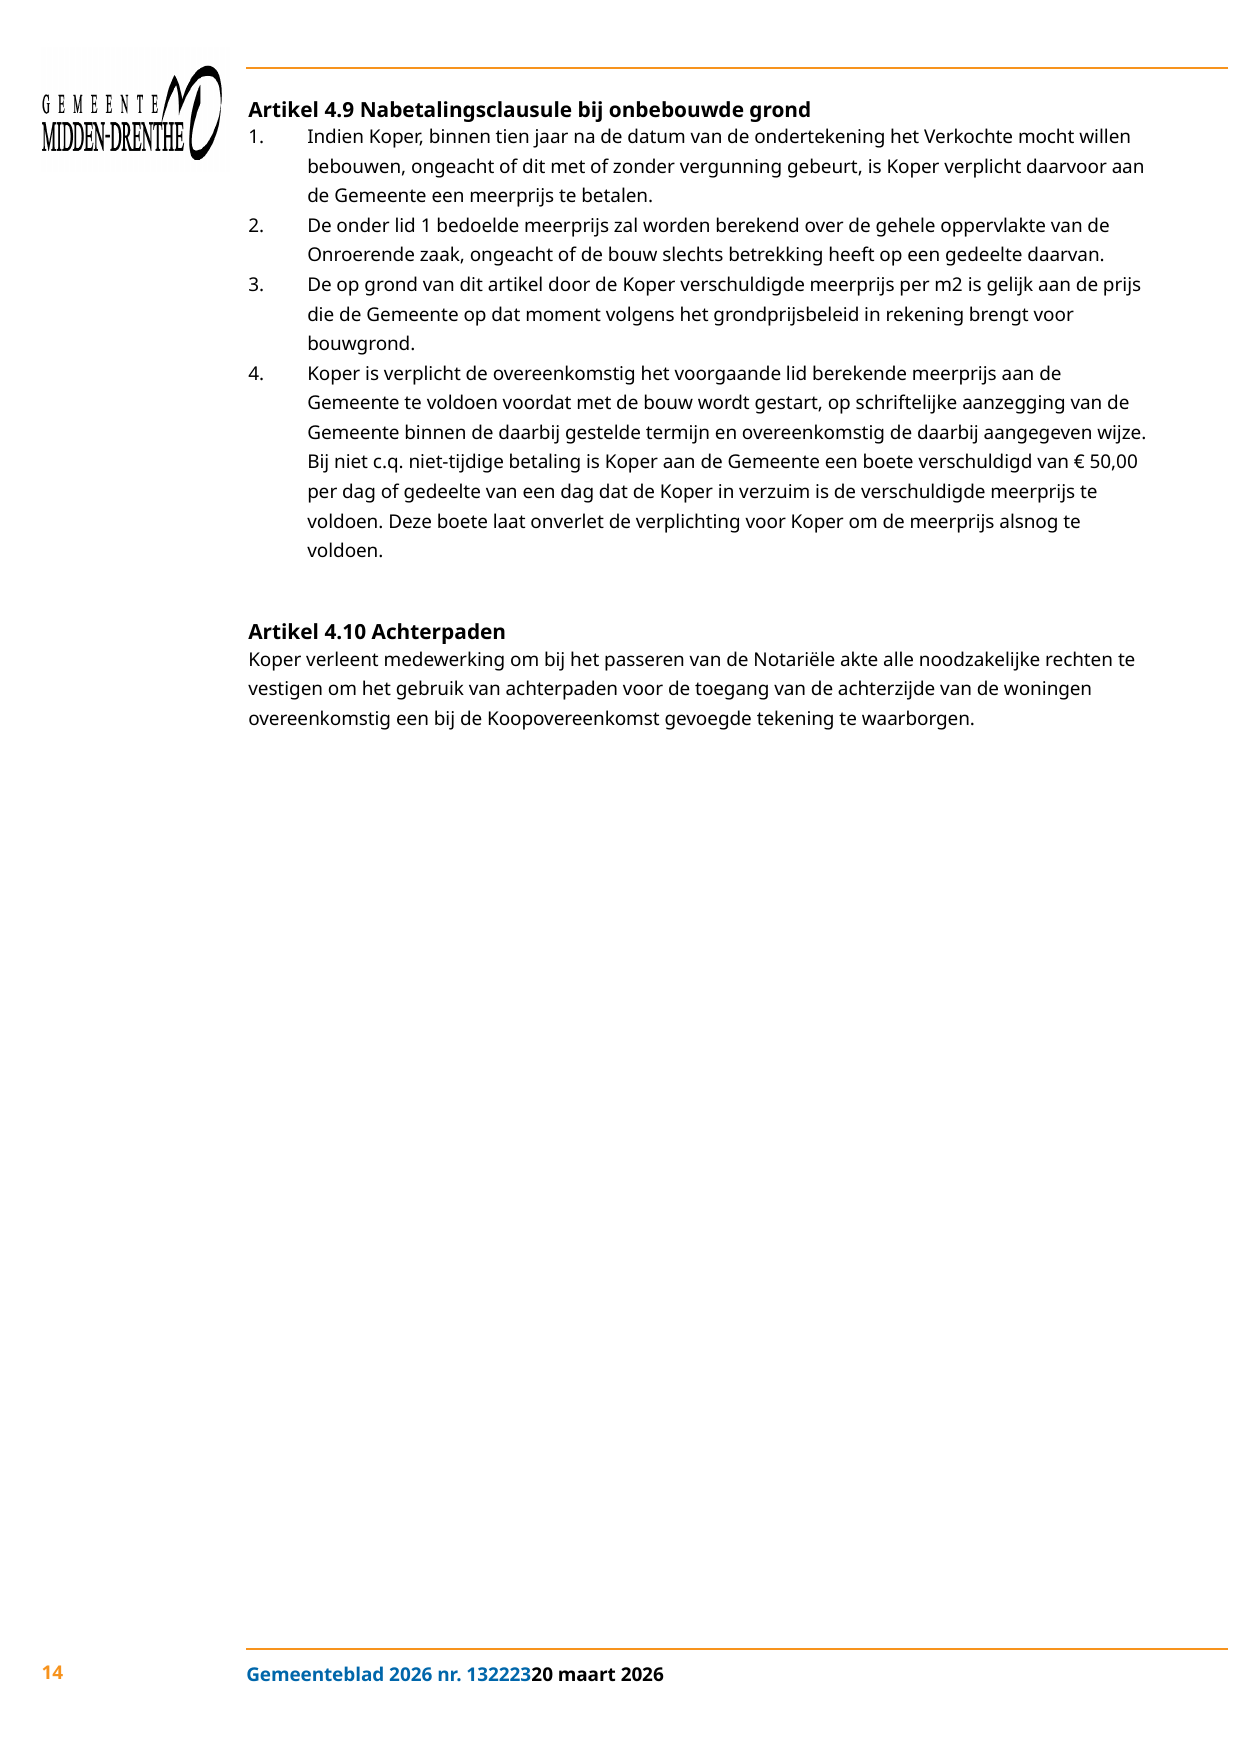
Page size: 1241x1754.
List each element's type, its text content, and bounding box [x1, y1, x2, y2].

list De op grond van dit artikel door de Koper verschuldigde meerprijs per m2 is gelijk aan de prijs die de Gemeente op dat moment volgens het grondprijsbeleid in rekening brengt voor bouwgrond. [248, 271, 1152, 356]
list Indien Koper, binnen tien jaar na de datum van de ondertekening het Verkochte mocht willen bebouwen, ongeacht of dit met of zonder vergunning gebeurt, is Koper verplicht daarvoor aan de Gemeente een meerprijs te betalen. [248, 123, 1152, 208]
picture [41, 47, 231, 172]
text Artikel 4.10 Achterpaden [248, 617, 1152, 646]
list Koper is verplicht de overeenkomstig het voorgaande lid berekende meerprijs aan de Gemeente te voldoen voordat met de bouw wordt gestart, op schriftelijke aanzegging van de Gemeente binnen de daarbij gestelde termijn en overeenkomstig de daarbij aangegeven wijze. Bij niet c.q. niet-tijdige betaling is Koper aan de Gemeente een boete verschuldigd van € 50,00 per dag of gedeelte van een dag dat de Koper in verzuim is de verschuldigde meerprijs te voldoen. Deze boete laat onverlet de verplichting voor Koper om de meerprijs alsnog te voldoen. [248, 360, 1152, 563]
text Artikel 4.9 Nabetalingsclausule bij onbebouwde grond [248, 95, 1152, 123]
text Koper verleent medewerking om bij het passeren van de Notariële akte alle noodzakelijke rechten te vestigen om het gebruik van achterpaden voor de toegang van de achterzijde van de woningen overeenkomstig een bij de Koopovereenkomst gevoegde tekening te waarborgen. [248, 646, 1152, 731]
list De onder lid 1 bedoelde meerprijs zal worden berekend over de gehele oppervlakte van de Onroerende zaak, ongeacht of de bouw slechts betrekking heeft op een gedeelte daarvan. [248, 212, 1152, 267]
